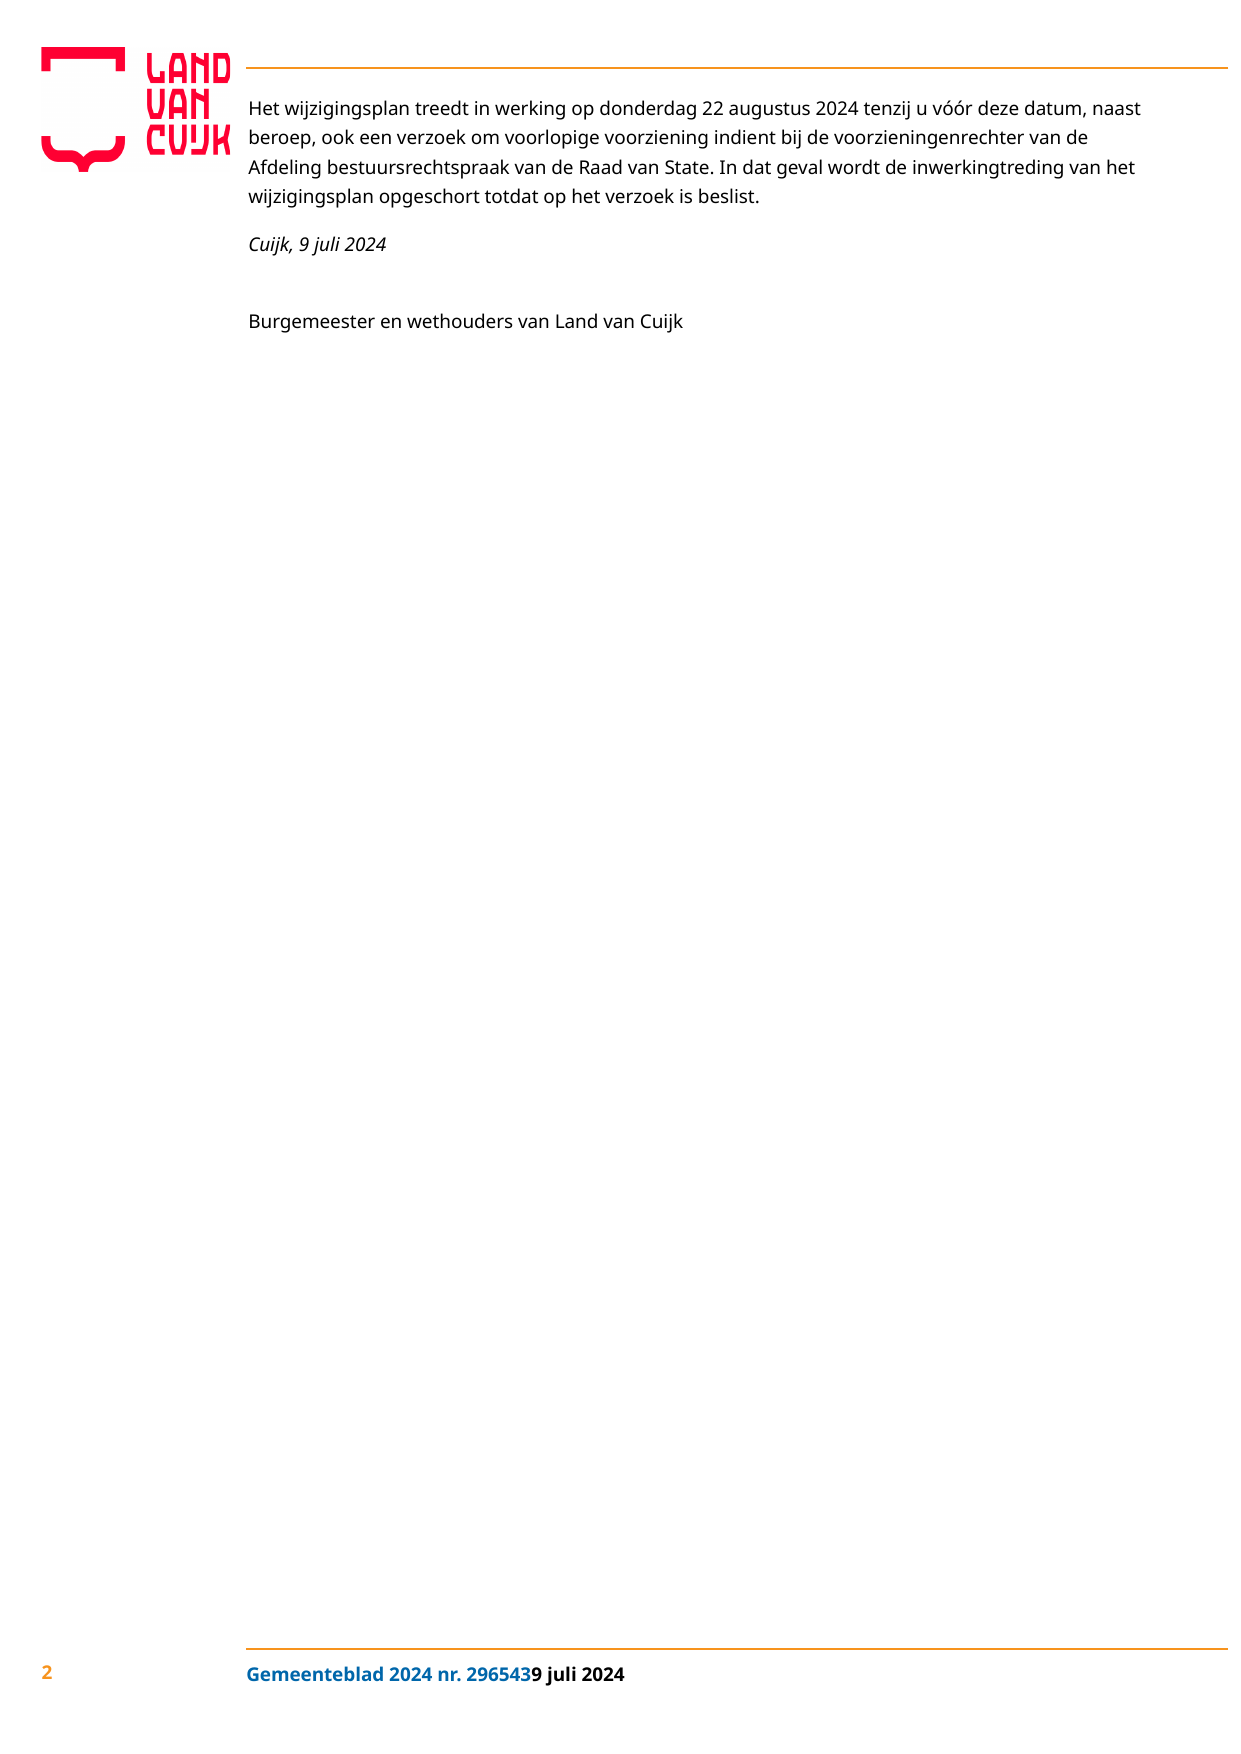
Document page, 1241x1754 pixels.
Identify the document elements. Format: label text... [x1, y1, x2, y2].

text Het wijzigingsplan treedt in werking op donderdag 22 augustus 2024 tenzij u vóór deze datum, naast beroep, ook een verzoek om voorlopige voorziening indient bij de voorzieningenrechter van de Afdeling bestuursrechtspraak van de Raad van State. In dat geval wordt de inwerkingtreding van het wijzigingsplan opgeschort totdat op het verzoek is beslist. [248, 95, 1152, 209]
text Cuijk, 9 juli 2024 [248, 231, 1152, 257]
picture [41, 47, 231, 172]
text Burgemeester en wethouders van Land van Cuijk [248, 308, 1152, 334]
